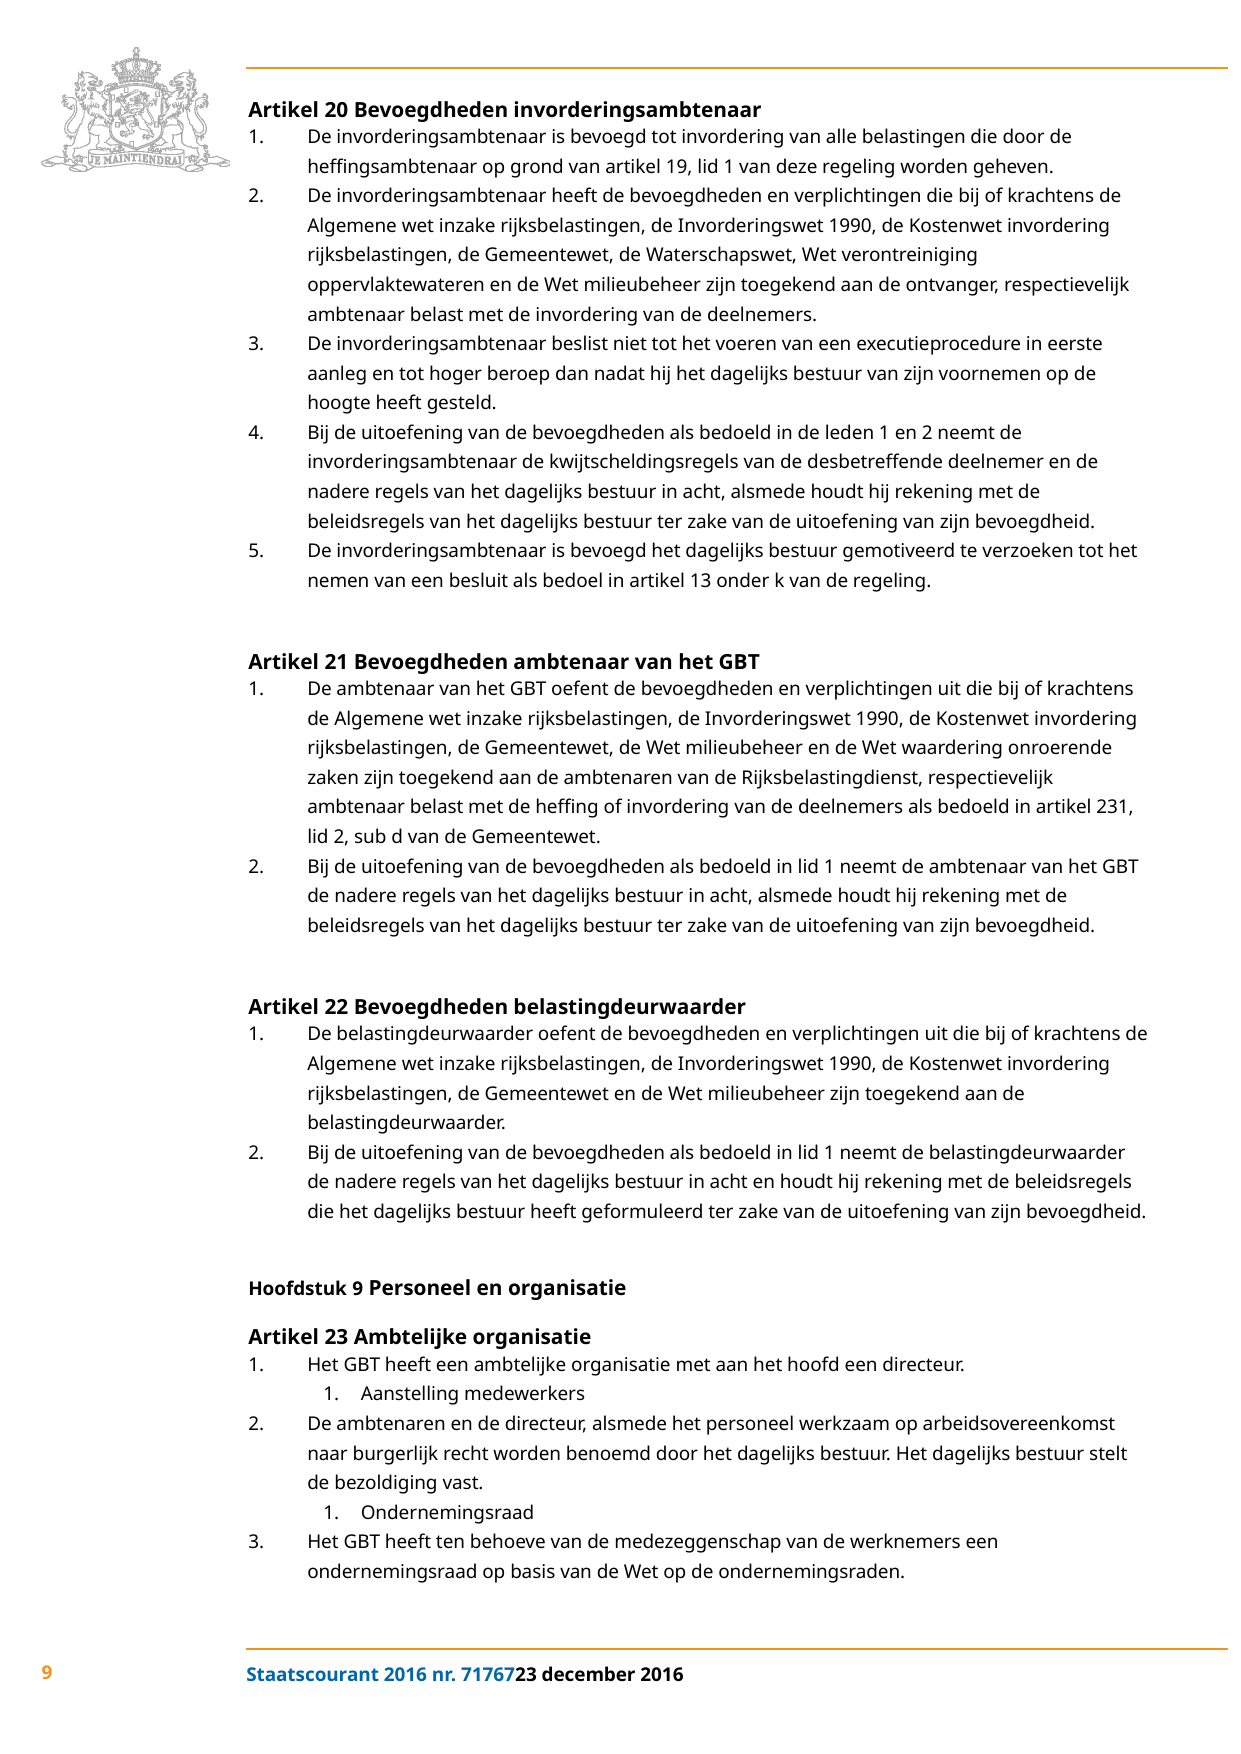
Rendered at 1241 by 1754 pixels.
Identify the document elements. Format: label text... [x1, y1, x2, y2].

list Bij de uitoefening van de bevoegdheden als bedoeld in lid 1 neemt de ambtenaar van het GBT de nadere regels van het dagelijks bestuur in acht, alsmede houdt hij rekening met de beleidsregels van het dagelijks bestuur ter zake van de uitoefening van zijn bevoegdheid. [248, 853, 1152, 938]
text Hoofdstuk 9 Personeel en organisatie [248, 1273, 1152, 1302]
text Artikel 22 Bevoegdheden belastingdeurwaarder [248, 992, 1152, 1021]
list De belastingdeurwaarder oefent de bevoegdheden en verplichtingen uit die bij of krachtens de Algemene wet inzake rijksbelastingen, de Invorderingswet 1990, de Kostenwet invordering rijksbelastingen, de Gemeentewet en de Wet milieubeheer zijn toegekend aan de belastingdeurwaarder. [248, 1021, 1152, 1135]
list Bij de uitoefening van de bevoegdheden als bedoeld in de leden 1 en 2 neemt de invorderingsambtenaar de kwijtscheldingsregels van de desbetreffende deelnemer en de nadere regels van het dagelijks bestuur in acht, alsmede houdt hij rekening met de beleidsregels van het dagelijks bestuur ter zake van de uitoefening van zijn bevoegdheid. [248, 419, 1152, 533]
list De ambtenaren en de directeur, alsmede het personeel werkzaam op arbeidsovereenkomst naar burgerlijk recht worden benoemd door het dagelijks bestuur. Het dagelijks bestuur stelt de bezoldiging vast. [248, 1410, 1152, 1495]
list Aanstelling medewerkers [323, 1381, 1152, 1406]
list De invorderingsambtenaar is bevoegd tot invordering van alle belastingen die door de heffingsambtenaar op grond van artikel 19, lid 1 van deze regeling worden geheven. [248, 123, 1152, 178]
list De invorderingsambtenaar heeft de bevoegdheden en verplichtingen die bij of krachtens de Algemene wet inzake rijksbelastingen, de Invorderingswet 1990, de Kostenwet invordering rijksbelastingen, de Gemeentewet, de Waterschapswet, Wet verontreiniging oppervlaktewateren en de Wet milieubeheer zijn toegekend aan de ontvanger, respectievelijk ambtenaar belast met de invordering van de deelnemers. [248, 182, 1152, 326]
list Het GBT heeft ten behoeve van de medezeggenschap van de werknemers een ondernemingsraad op basis van de Wet op de ondernemingsraden. [248, 1528, 1152, 1584]
text Artikel 23 Ambtelijke organisatie [248, 1322, 1152, 1351]
list De ambtenaar van het GBT oefent de bevoegdheden en verplichtingen uit die bij of krachtens de Algemene wet inzake rijksbelastingen, de Invorderingswet 1990, de Kostenwet invordering rijksbelastingen, de Gemeentewet, de Wet milieubeheer en de Wet waardering onroerende zaken zijn toegekend aan de ambtenaren van de Rijksbelastingdienst, respectievelijk ambtenaar belast met de heffing of invordering van de deelnemers als bedoeld in artikel 231, lid 2, sub d van de Gemeentewet. [248, 675, 1152, 849]
list Het GBT heeft een ambtelijke organisatie met aan het hoofd een directeur. [248, 1351, 1152, 1377]
list Bij de uitoefening van de bevoegdheden als bedoeld in lid 1 neemt de belastingdeurwaarder de nadere regels van het dagelijks bestuur in acht en houdt hij rekening met de beleidsregels die het dagelijks bestuur heeft geformuleerd ter zake van de uitoefening van zijn bevoegdheid. [248, 1139, 1152, 1224]
list De invorderingsambtenaar beslist niet tot het voeren van een executieprocedure in eerste aanleg en tot hoger beroep dan nadat hij het dagelijks bestuur van zijn voornemen op de hoogte heeft gesteld. [248, 330, 1152, 415]
list De invorderingsambtenaar is bevoegd het dagelijks bestuur gemotiveerd te verzoeken tot het nemen van een besluit als bedoel in artikel 13 onder k van de regeling. [248, 537, 1152, 593]
text Artikel 21 Bevoegdheden ambtenaar van het GBT [248, 647, 1152, 675]
text Artikel 20 Bevoegdheden invorderingsambtenaar [248, 95, 1152, 123]
list Ondernemingsraad [323, 1499, 1152, 1524]
picture [41, 47, 231, 172]
